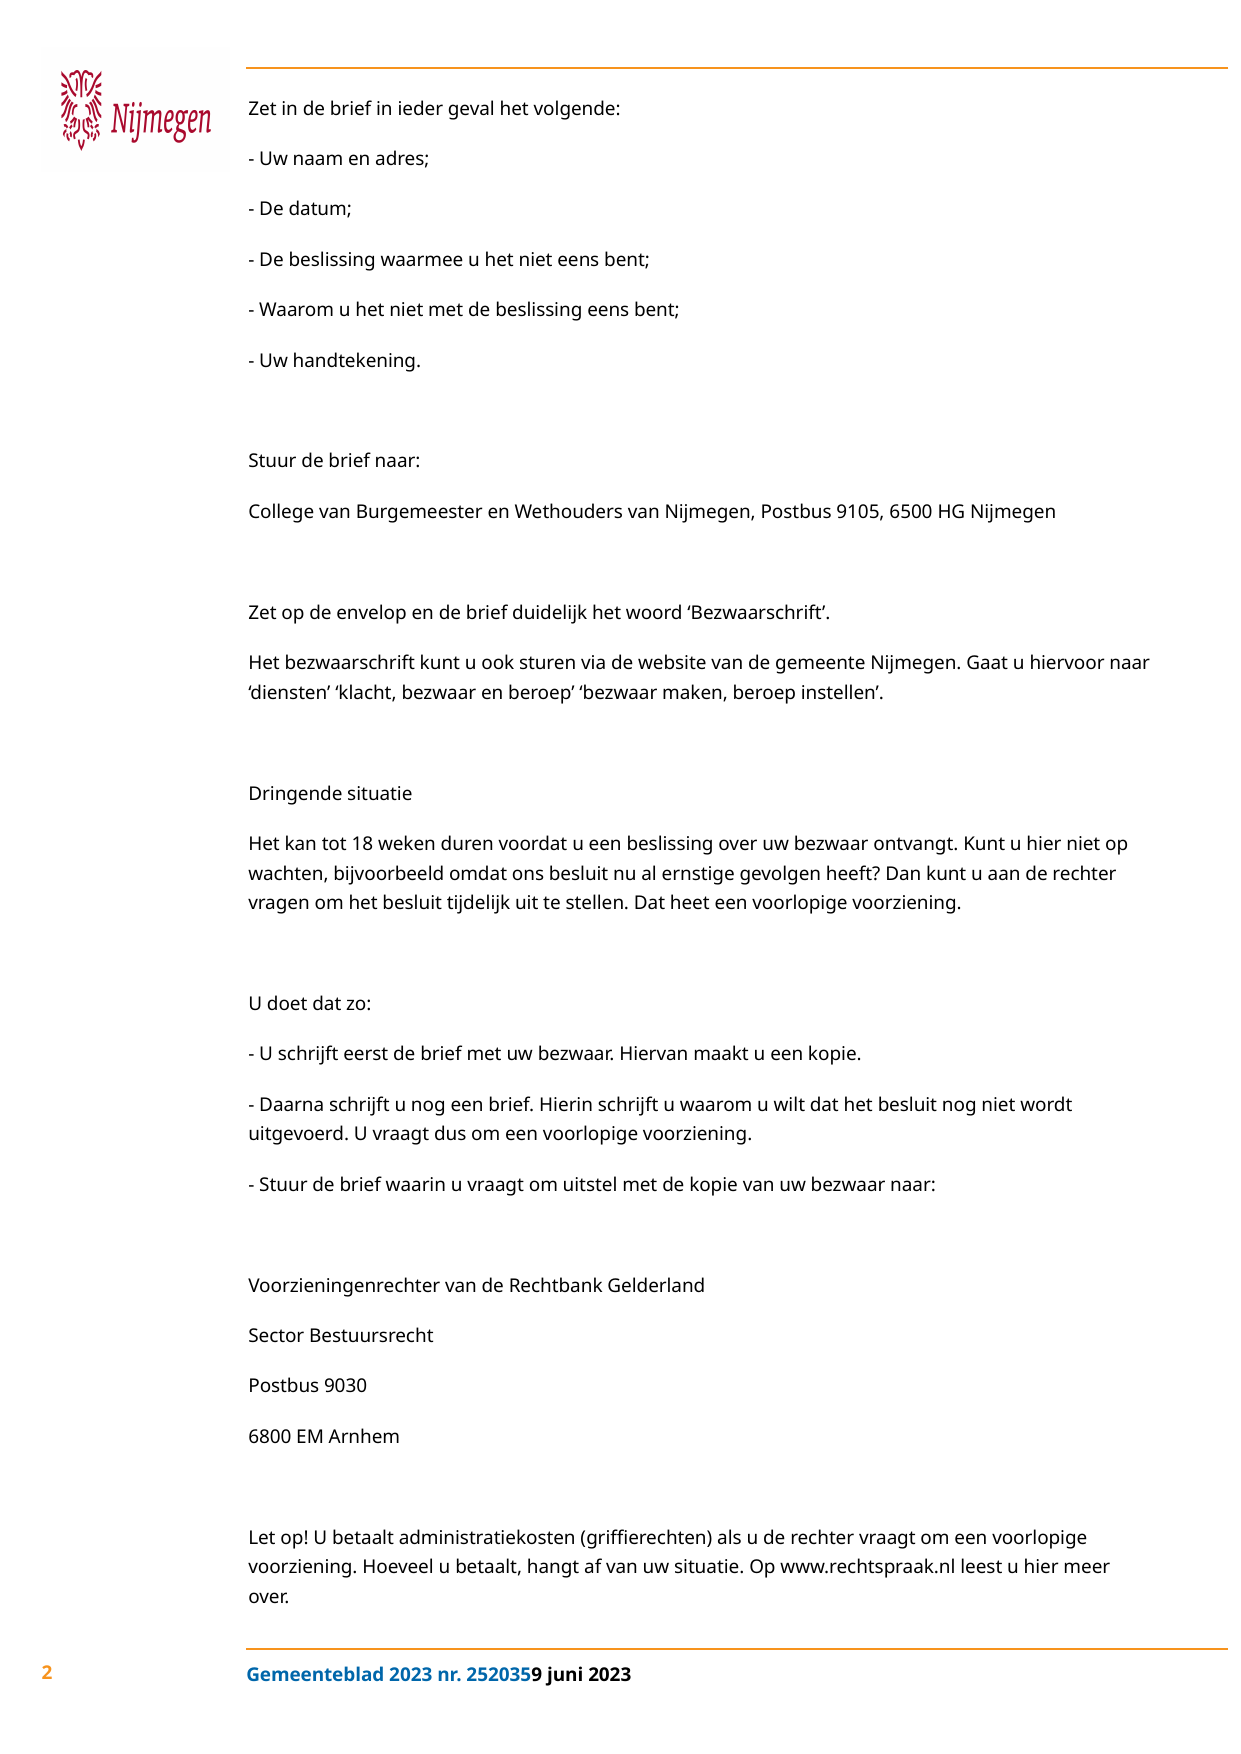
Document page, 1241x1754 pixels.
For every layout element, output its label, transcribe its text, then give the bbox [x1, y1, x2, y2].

text - Daarna schrijft u nog een brief. Hierin schrijft u waarom u wilt dat het besluit nog niet wordt uitgevoerd. U vraagt dus om een voorlopige voorziening. [248, 1091, 1152, 1146]
text - De beslissing waarmee u het niet eens bent; [248, 246, 1152, 272]
text - Uw handtekening. [248, 347, 1152, 373]
text - Uw naam en adres; [248, 145, 1152, 171]
text Het kan tot 18 weken duren voordat u een beslissing over uw bezwaar ontvangt. Kunt u hier niet op wachten, bijvoorbeeld omdat ons besluit nu al ernstige gevolgen heeft? Dan kunt u aan de rechter vragen om het besluit tijdelijk uit te stellen. Dat heet een voorlopige voorziening. [248, 830, 1152, 915]
text Let op! U betaalt administratiekosten (griffierechten) als u de rechter vraagt om een voorlopige voorziening. Hoeveel u betaalt, hangt af van uw situatie. Op www.rechtspraak.nl leest u hier meer over. [248, 1524, 1152, 1609]
text Zet op de envelop en de brief duidelijk het woord ‘Bezwaarschrift’. [248, 599, 1152, 625]
text U doet dat zo: [248, 990, 1152, 1016]
text - De datum; [248, 196, 1152, 221]
text - U schrijft eerst de brief met uw bezwaar. Hiervan maakt u een kopie. [248, 1041, 1152, 1066]
text Postbus 9030 [248, 1373, 1152, 1398]
text Het bezwaarschrift kunt u ook sturen via de website van de gemeente Nijmegen. Gaat u hiervoor naar ‘diensten’ ‘klacht, bezwaar en beroep’ ‘bezwaar maken, beroep instellen’. [248, 649, 1152, 705]
text Voorzieningenrechter van de Rechtbank Gelderland [248, 1272, 1152, 1298]
picture [41, 47, 231, 172]
text Dringende situatie [248, 780, 1152, 806]
text College van Burgemeester en Wethouders van Nijmegen, Postbus 9105, 6500 HG Nijmegen [248, 498, 1152, 524]
text - Stuur de brief waarin u vraagt om uitstel met de kopie van uw bezwaar naar: [248, 1171, 1152, 1197]
text - Waarom u het niet met de beslissing eens bent; [248, 296, 1152, 322]
text Zet in de brief in ieder geval het volgende: [248, 95, 1152, 121]
text Stuur de brief naar: [248, 448, 1152, 473]
text Sector Bestuursrecht [248, 1322, 1152, 1348]
text 6800 EM Arnhem [248, 1423, 1152, 1449]
